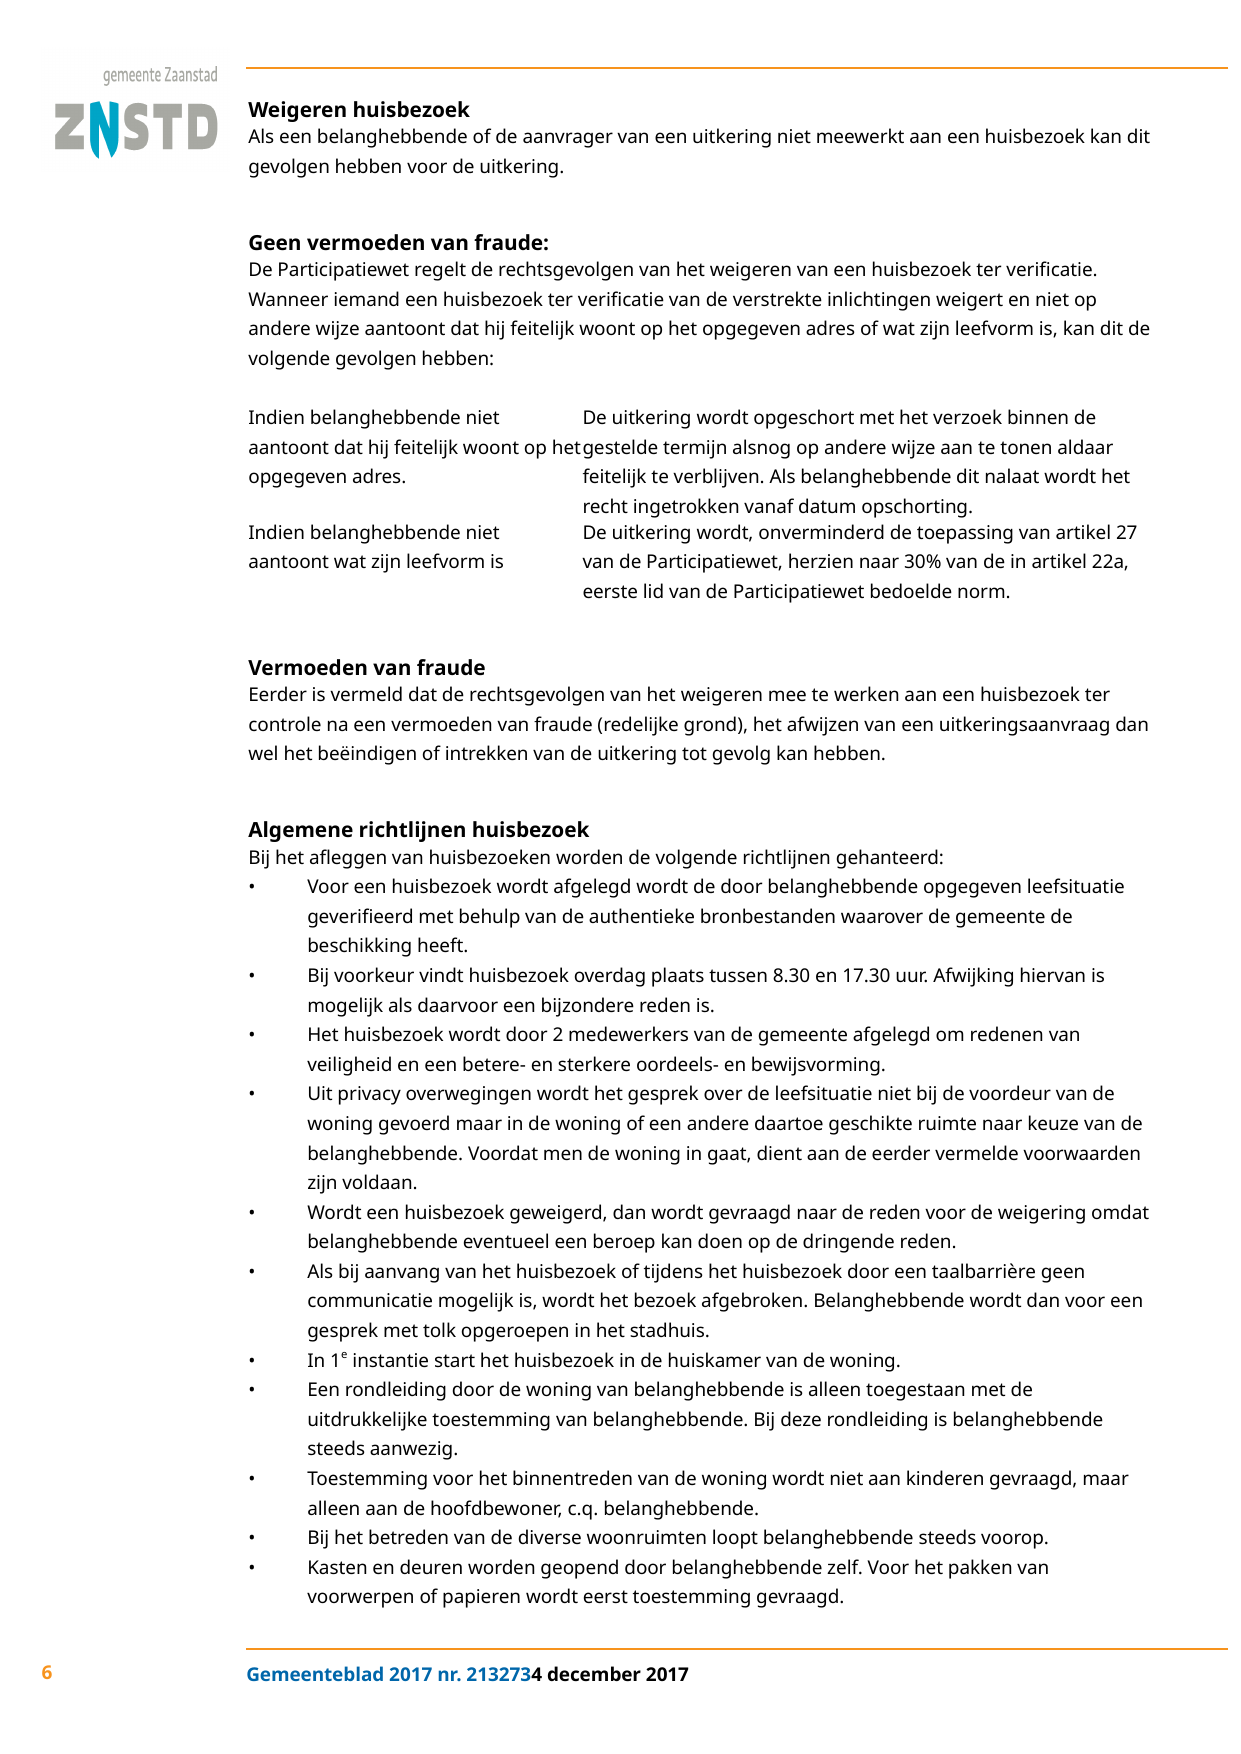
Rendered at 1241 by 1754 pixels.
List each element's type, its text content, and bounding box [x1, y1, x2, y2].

list Bij voorkeur vindt huisbezoek overdag plaats tussen 8.30 en 17.30 uur. Afwijking hiervan is mogelijk als daarvoor een bijzondere reden is. [248, 962, 1152, 1018]
list Een rondleiding door de woning van belanghebbende is alleen toegestaan met de uitdrukkelijke toestemming van belanghebbende. Bij deze rondleiding is belanghebbende steeds aanwezig. [248, 1376, 1152, 1461]
text Weigeren huisbezoek [248, 95, 1152, 123]
list Bij het betreden van de diverse woonruimten loopt belanghebbende steeds voorop. [248, 1524, 1152, 1550]
text De Participatiewet regelt de rechtsgevolgen van het weigeren van een huisbezoek ter verificatie. [248, 256, 1152, 282]
text Wanneer iemand een huisbezoek ter verificatie van de verstrekte inlichtingen weigert en niet op andere wijze aantoont dat hij feitelijk woont op het opgegeven adres of wat zijn leefvorm is, kan dit de volgende gevolgen hebben: [248, 286, 1152, 371]
list In 1e instantie start het huisbezoek in de huiskamer van de woning. [248, 1347, 1152, 1373]
text Algemene richtlijnen huisbezoek [248, 816, 1152, 844]
table_cell Indien belanghebbende niet aantoont wat zijn leefvorm is [248, 519, 582, 633]
list Voor een huisbezoek wordt afgelegd wordt de door belanghebbende opgegeven leefsituatie geverifieerd met behulp van de authentieke bronbestanden waarover de gemeente de beschikking heeft. [248, 873, 1152, 958]
text Vermoeden van fraude [248, 653, 1152, 681]
list Wordt een huisbezoek geweigerd, dan wordt gevraagd naar de reden voor de weigering omdat belanghebbende eventueel een beroep kan doen op de dringende reden. [248, 1199, 1152, 1254]
list Het huisbezoek wordt door 2 medewerkers van de gemeente afgelegd om redenen van veiligheid en een betere- en sterkere oordeels- en bewijsvorming. [248, 1021, 1152, 1077]
table_header De uitkering wordt opgeschort met het verzoek binnen de gestelde termijn alsnog op andere wijze aan te tonen aldaar feitelijk te verblijven. Als belanghebbende dit nalaat wordt het recht ingetrokken vanaf datum opschorting. [582, 405, 1152, 519]
list Toestemming voor het binnentreden van de woning wordt niet aan kinderen gevraagd, maar alleen aan de hoofdbewoner, c.q. belanghebbende. [248, 1465, 1152, 1521]
list Als bij aanvang van het huisbezoek of tijdens het huisbezoek door een taalbarrière geen communicatie mogelijk is, wordt het bezoek afgebroken. Belanghebbende wordt dan voor een gesprek met tolk opgeroepen in het stadhuis. [248, 1258, 1152, 1343]
text Geen vermoeden van fraude: [248, 228, 1152, 256]
table_cell De uitkering wordt, onverminderd de toepassing van artikel 27 van de Participatiewet, herzien naar 30% van de in artikel 22a, eerste lid van de Participatiewet bedoelde norm. [582, 519, 1152, 633]
text Bij het afleggen van huisbezoeken worden de volgende richtlijnen gehanteerd: [248, 844, 1152, 870]
list Uit privacy overwegingen wordt het gesprek over de leefsituatie niet bij de voordeur van de woning gevoerd maar in de woning of een andere daartoe geschikte ruimte naar keuze van de belanghebbende. Voordat men de woning in gaat, dient aan de eerder vermelde voorwaarden zijn voldaan. [248, 1081, 1152, 1195]
table_header Indien belanghebbende niet aantoont dat hij feitelijk woont op het opgegeven adres. [248, 405, 582, 519]
list Kasten en deuren worden geopend door belanghebbende zelf. Voor het pakken van voorwerpen of papieren wordt eerst toestemming gevraagd. [248, 1554, 1152, 1609]
picture [41, 47, 231, 172]
text Eerder is vermeld dat de rechtsgevolgen van het weigeren mee te werken aan een huisbezoek ter controle na een vermoeden van fraude (redelijke grond), het afwijzen van een uitkeringsaanvraag dan wel het beëindigen of intrekken van de uitkering tot gevolg kan hebben. [248, 681, 1152, 766]
text Als een belanghebbende of de aanvrager van een uitkering niet meewerkt aan een huisbezoek kan dit gevolgen hebben voor de uitkering. [248, 123, 1152, 178]
